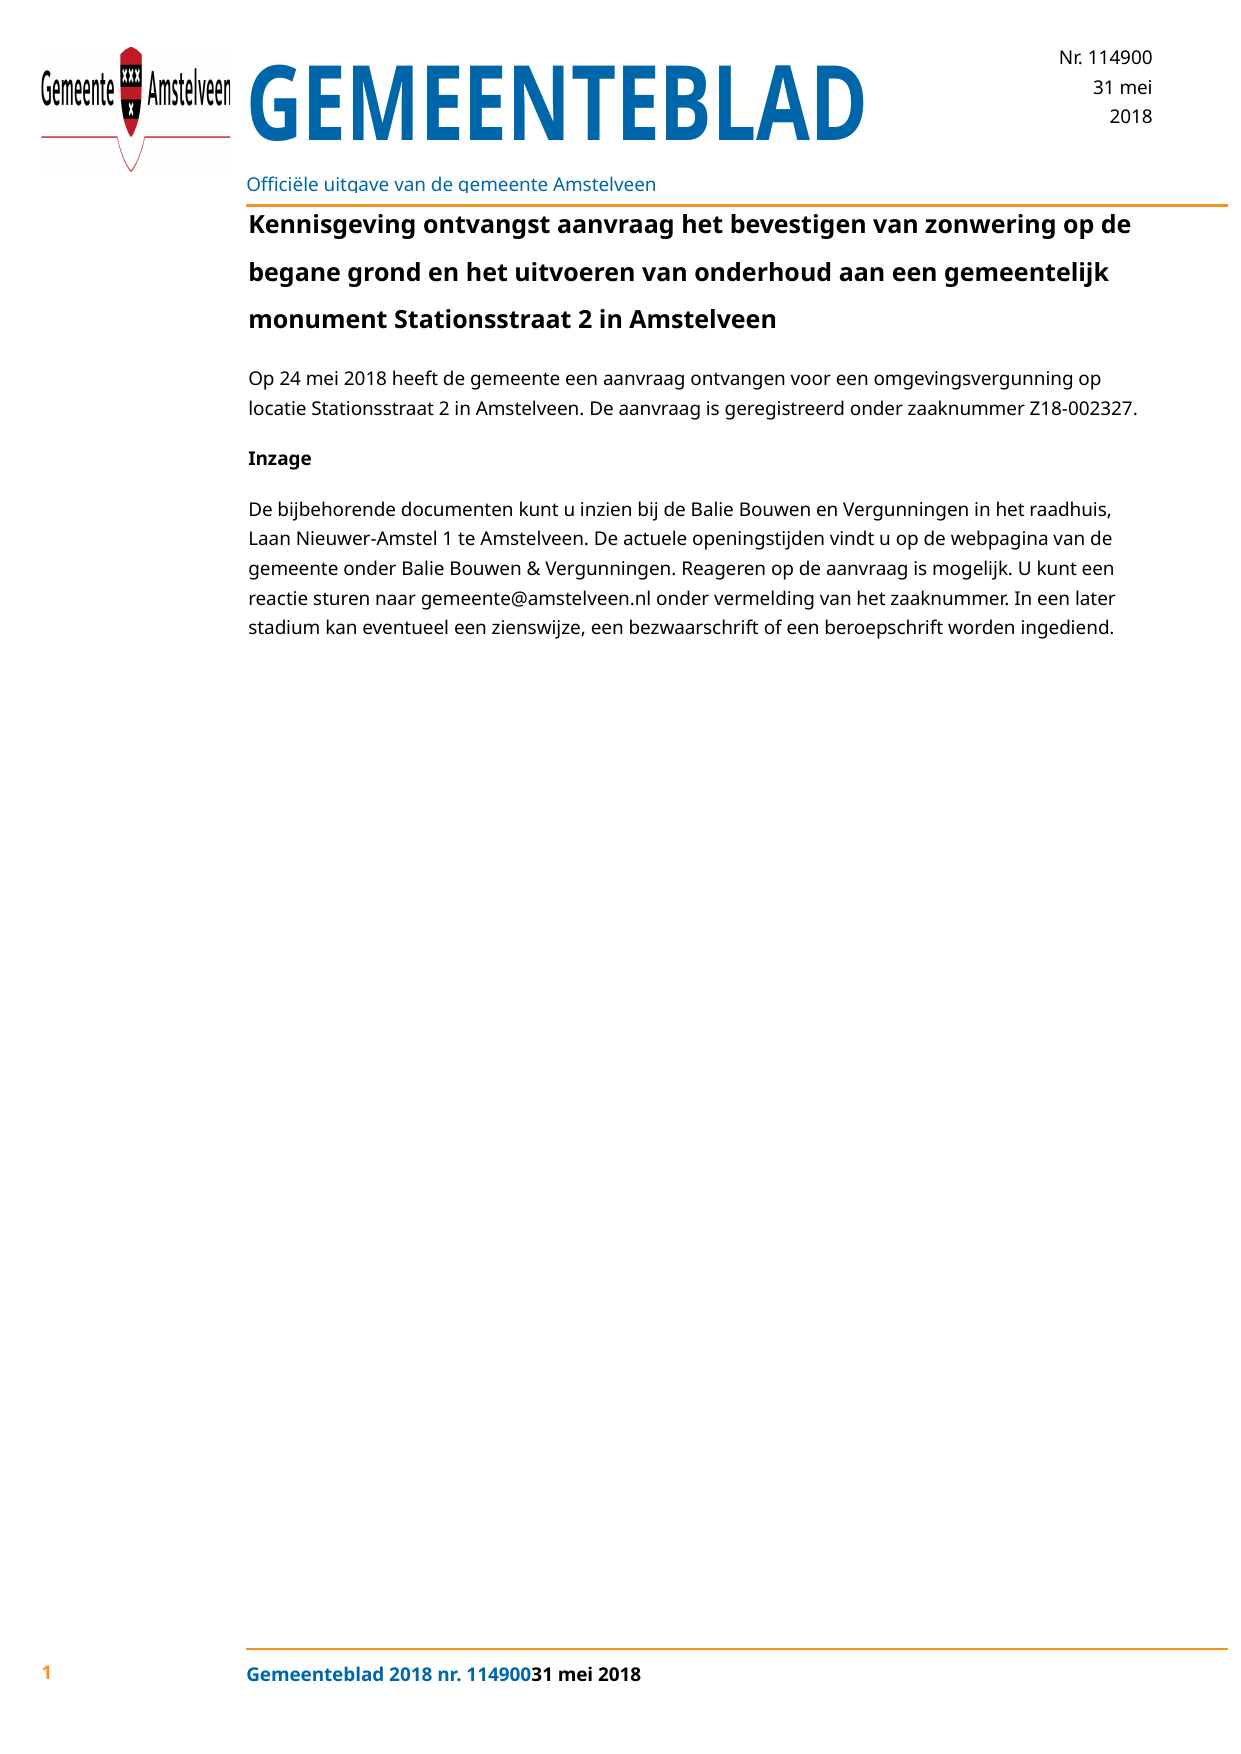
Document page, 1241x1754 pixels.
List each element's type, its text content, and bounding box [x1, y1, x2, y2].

text Kennisgeving ontvangst aanvraag het bevestigen van zonwering op de begane grond en het uitvoeren van onderhoud aan een gemeentelijk monument Stationsstraat 2 in Amstelveen [248, 207, 1152, 336]
text Op 24 mei 2018 heeft de gemeente een aanvraag ontvangen voor een omgevingsvergunning op locatie Stationsstraat 2 in Amstelveen. De aanvraag is geregistreerd onder zaaknummer Z18-002327. [248, 366, 1152, 421]
text Inzage [248, 446, 1152, 471]
picture [41, 47, 231, 172]
text De bijbehorende documenten kunt u inzien bij de Balie Bouwen en Vergunningen in het raadhuis, Laan Nieuwer-Amstel 1 te Amstelveen. De actuele openingstijden vindt u op de webpagina van de gemeente onder Balie Bouwen & Vergunningen. Reageren op de aanvraag is mogelijk. U kunt een reactie sturen naar gemeente@amstelveen.nl onder vermelding van het zaaknummer. In een later stadium kan eventueel een zienswijze, een bezwaarschrift of een beroepschrift worden ingediend. [248, 496, 1152, 640]
